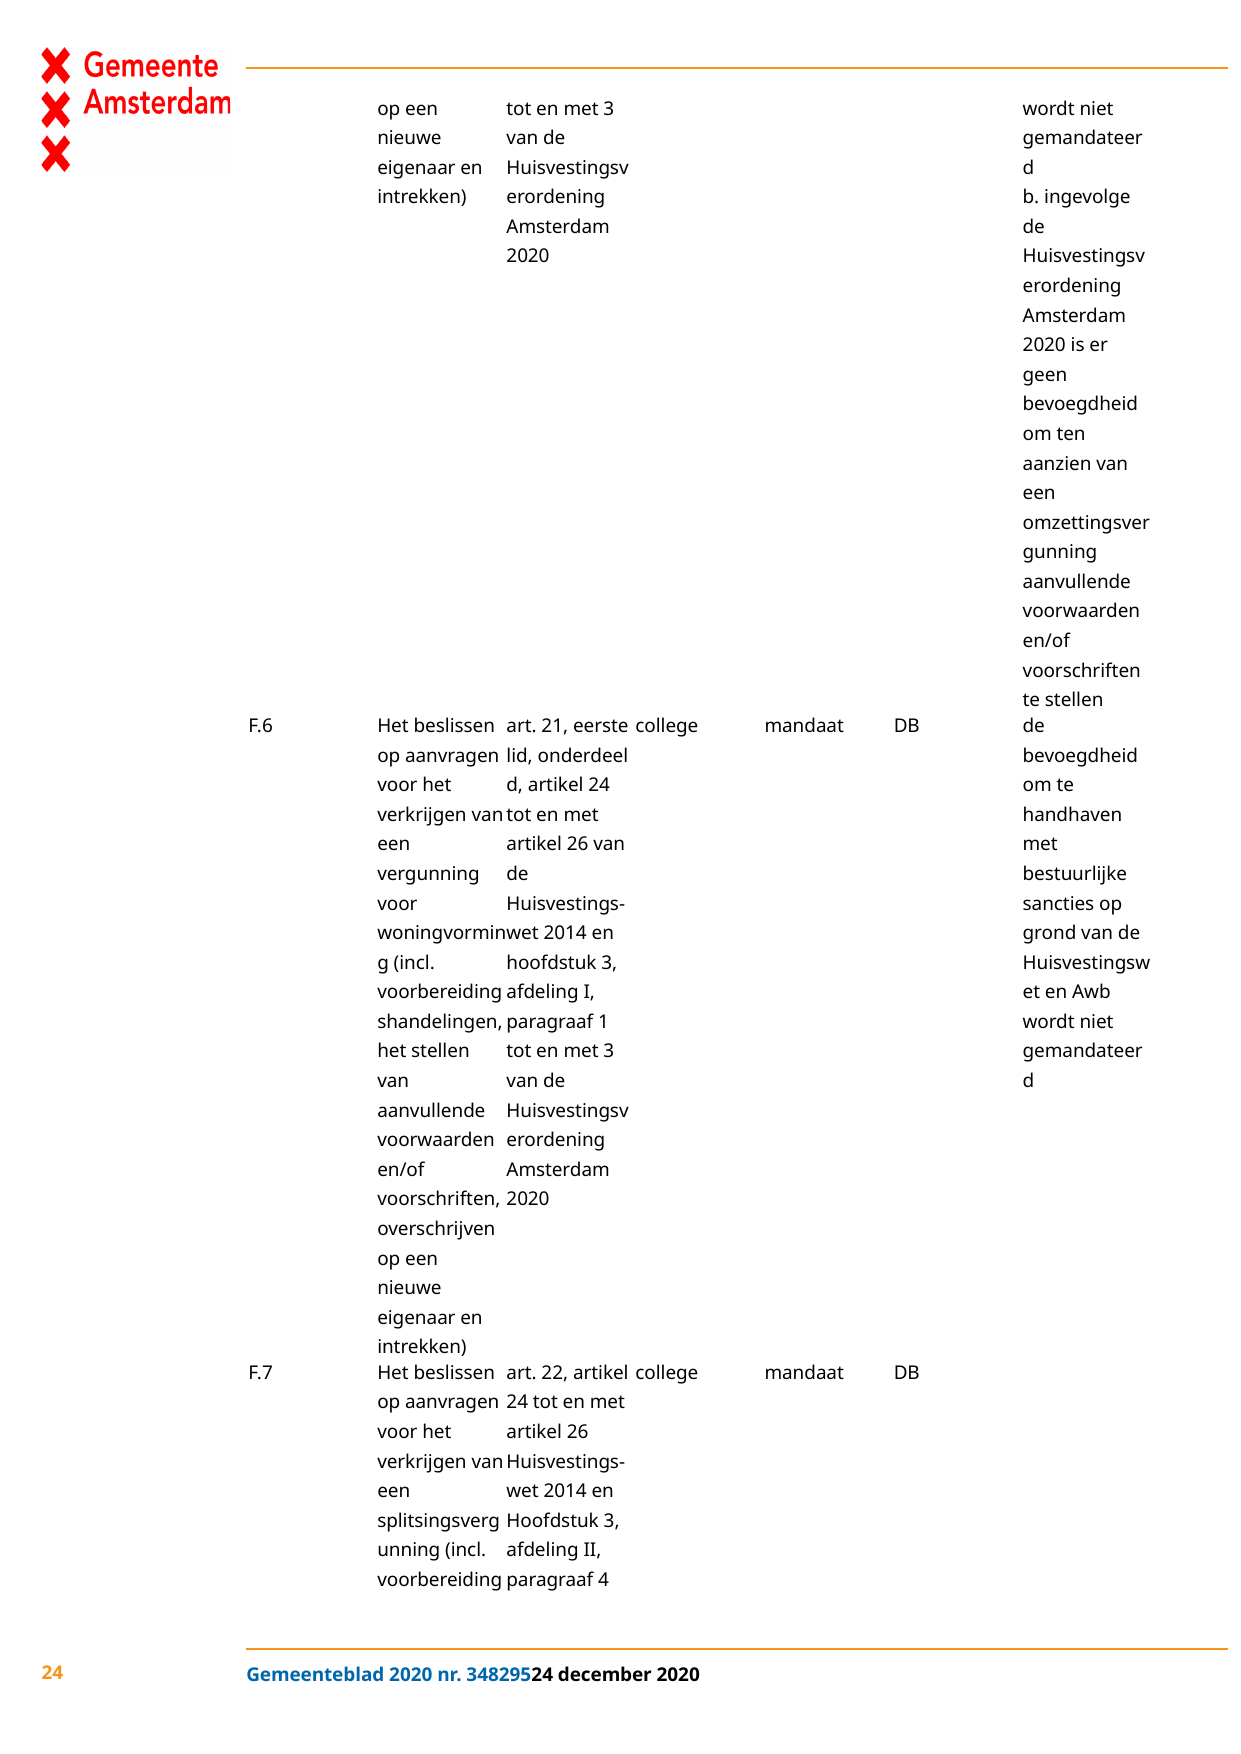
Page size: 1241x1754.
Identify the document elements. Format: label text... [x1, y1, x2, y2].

table_cell DB [894, 1359, 1022, 1592]
table_cell DB [894, 712, 1022, 1359]
table_cell [894, 95, 1022, 712]
table_cell mandaat [764, 712, 893, 1359]
table_cell college [635, 1359, 764, 1592]
table_cell art. 21, eerste lid, onderdeel d, artikel 24 tot en met artikel 26 van de Huisvestings- wet 2014 en hoofdstuk 3, afdeling I, paragraaf 1 tot en met 3 van de Huisvestingsverordening Amsterdam 2020 [506, 712, 635, 1359]
table_cell tot en met 3 van de Huisvestingsverordening Amsterdam 2020 [506, 95, 635, 712]
table_cell college [635, 712, 764, 1359]
picture [41, 47, 231, 172]
table_cell F.7 [248, 1359, 377, 1592]
table_cell op een nieuwe eigenaar en intrekken) [377, 95, 506, 712]
table_cell Het beslissen op aanvragen voor het verkrijgen van een splitsingsvergunning (incl. voorbereiding [377, 1359, 506, 1592]
table_cell mandaat [764, 1359, 893, 1592]
table_cell F.6 [248, 712, 377, 1359]
table_cell [1023, 1359, 1152, 1592]
table_cell [635, 95, 764, 712]
table_cell wordt niet gemandateerd b. ingevolge de Huisvestingsverordening Amsterdam 2020 is er geen bevoegdheid om ten aanzien van een omzettingsvergunning aanvullende voorwaarden en/of voorschriften te stellen [1023, 95, 1152, 712]
table_cell art. 22, artikel 24 tot en met artikel 26 Huisvestings-wet 2014 en Hoofdstuk 3, afdeling II, paragraaf 4 [506, 1359, 635, 1592]
table_cell Het beslissen op aanvragen voor het verkrijgen van een vergunning voor woningvorming (incl. voorbereidingshandelingen, het stellen van aanvullende voorwaarden en/of voorschriften, overschrijven op een nieuwe eigenaar en intrekken) [377, 712, 506, 1359]
table_cell de bevoegdheid om te handhaven met bestuurlijke sancties op grond van de Huisvestingswet en Awb wordt niet gemandateerd [1023, 712, 1152, 1359]
table_cell [764, 95, 893, 712]
table_cell [248, 95, 377, 712]
